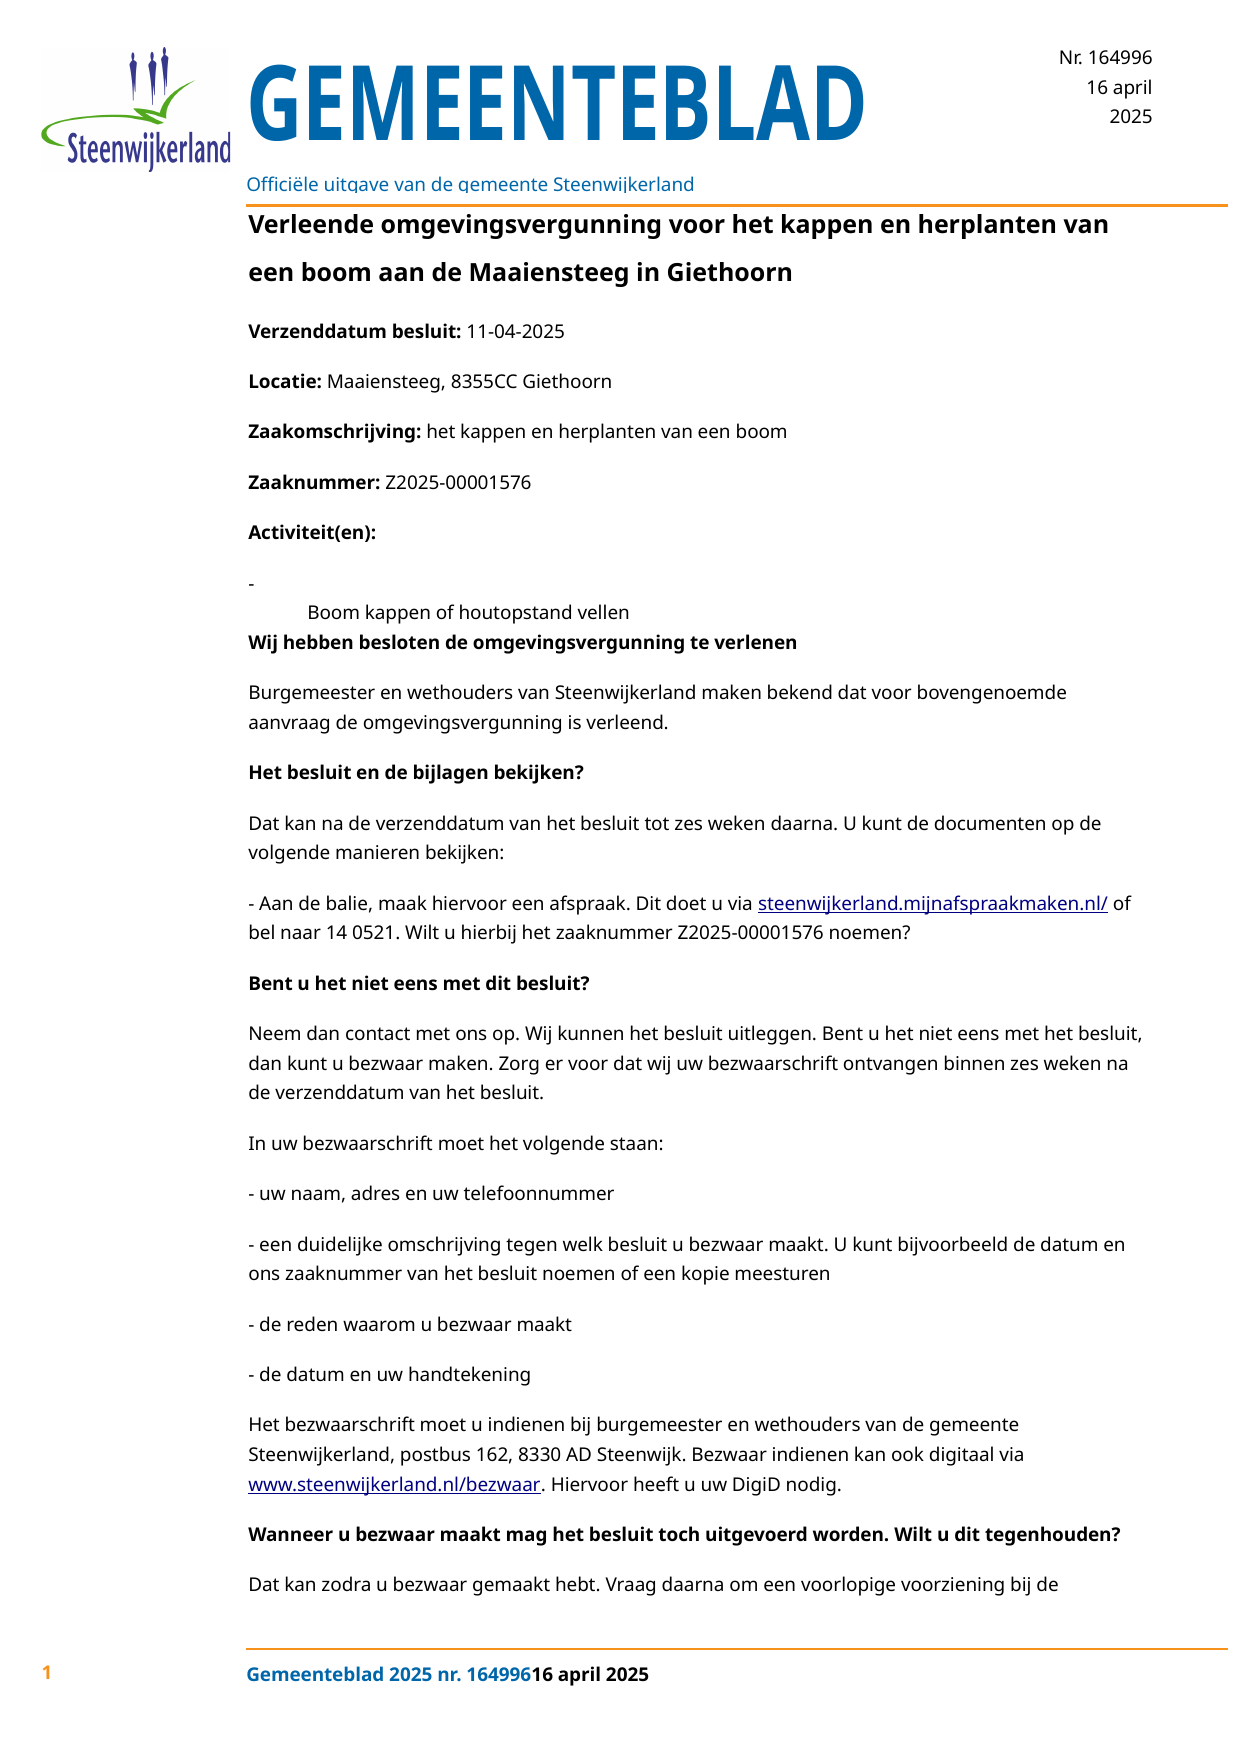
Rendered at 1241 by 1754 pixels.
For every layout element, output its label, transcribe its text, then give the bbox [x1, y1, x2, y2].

text Wanneer u bezwaar maakt mag het besluit toch uitgevoerd worden. Wilt u dit tegenhouden? [248, 1521, 1152, 1547]
text Zaaknummer: Z2025-00001576 [248, 469, 1152, 495]
text In uw bezwaarschrift moet het volgende staan: [248, 1130, 1152, 1156]
text Het bezwaarschrift moet u indienen bij burgemeester en wethouders van de gemeente Steenwijkerland, postbus 162, 8330 AD Steenwijk. Bezwaar indienen kan ook digitaal via www.steenwijkerland.nl/bezwaar. Hiervoor heeft u uw DigiD nodig. [248, 1412, 1152, 1497]
text - een duidelijke omschrijving tegen welk besluit u bezwaar maakt. U kunt bijvoorbeeld de datum en ons zaaknummer van het besluit noemen of een kopie meesturen [248, 1231, 1152, 1286]
text - Aan de balie, maak hiervoor een afspraak. Dit doet u via steenwijkerland.mijnafspraakmaken.nl/ of bel naar 14 0521. Wilt u hierbij het zaaknummer Z2025-00001576 noemen? [248, 890, 1152, 945]
text - de reden waarom u bezwaar maakt [248, 1311, 1152, 1337]
list Boom kappen of houtopstand vellen [248, 599, 1152, 625]
text Het besluit en de bijlagen bekijken? [248, 759, 1152, 785]
text Verleende omgevingsvergunning voor het kappen en herplanten van een boom aan de Maaiensteeg in Giethoorn [248, 207, 1152, 288]
text Wij hebben besloten de omgevingsvergunning te verlenen [248, 629, 1152, 655]
text Activiteit(en): [248, 519, 1152, 545]
text Burgemeester en wethouders van Steenwijkerland maken bekend dat voor bovengenoemde aanvraag de omgevingsvergunning is verleend. [248, 679, 1152, 735]
text Neem dan contact met ons op. Wij kunnen het besluit uitleggen. Bent u het niet eens met het besluit, dan kunt u bezwaar maken. Zorg er voor dat wij uw bezwaarschrift ontvangen binnen zes weken na de verzenddatum van het besluit. [248, 1020, 1152, 1105]
text Locatie: Maaiensteeg, 8355CC Giethoorn [248, 368, 1152, 394]
text Zaakomschrijving: het kappen en herplanten van een boom [248, 419, 1152, 444]
text Dat kan zodra u bezwaar gemaakt hebt. Vraag daarna om een voorlopige voorziening bij de [248, 1572, 1152, 1597]
text Verzenddatum besluit: 11-04-2025 [248, 318, 1152, 344]
text - de datum en uw handtekening [248, 1361, 1152, 1387]
picture [41, 47, 231, 172]
text - uw naam, adres en uw telefoonnummer [248, 1180, 1152, 1206]
text Bent u het niet eens met dit besluit? [248, 970, 1152, 996]
text Dat kan na de verzenddatum van het besluit tot zes weken daarna. U kunt de documenten op de volgende manieren bekijken: [248, 810, 1152, 865]
